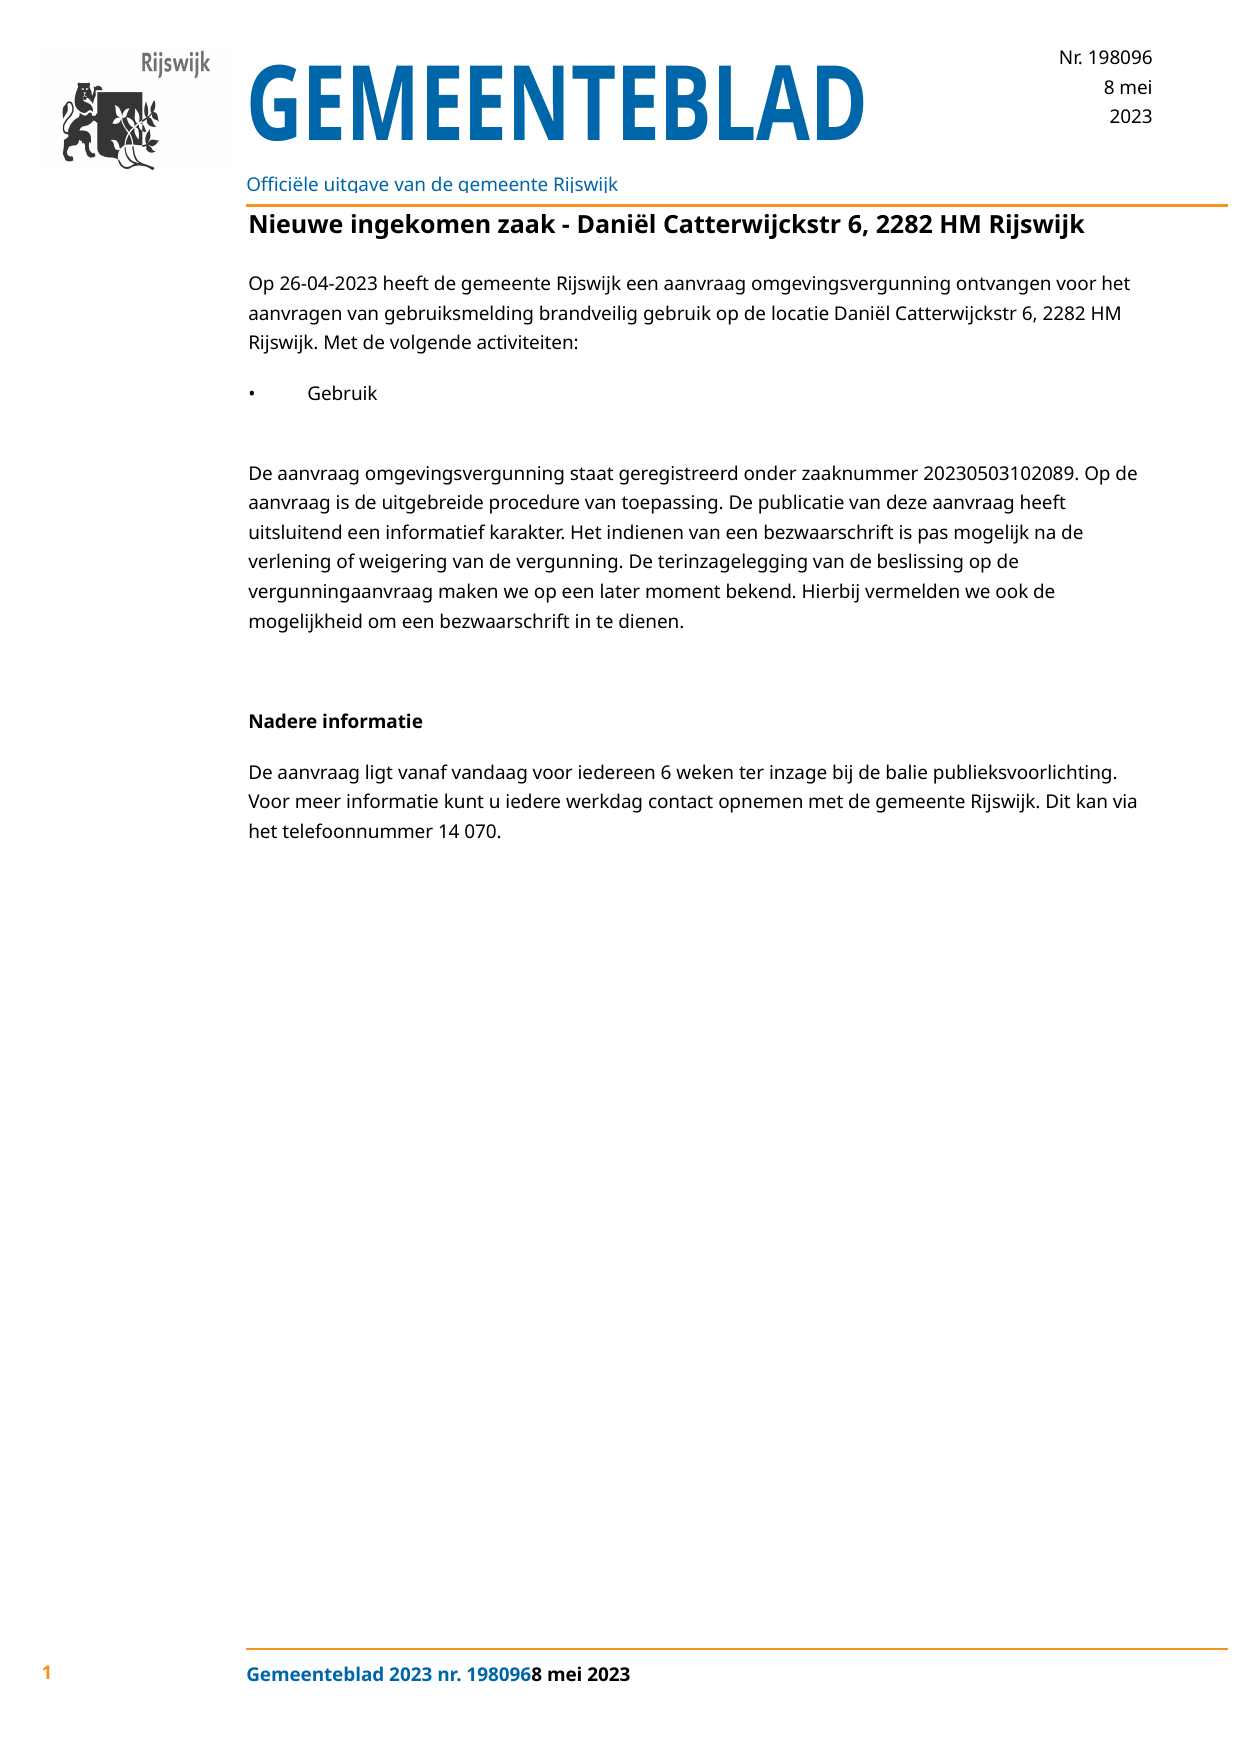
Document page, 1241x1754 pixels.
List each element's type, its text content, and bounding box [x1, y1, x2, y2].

text Nieuwe ingekomen zaak - Daniël Catterwijckstr 6, 2282 HM Rijswijk [248, 207, 1152, 241]
text De aanvraag ligt vanaf vandaag voor iedereen 6 weken ter inzage bij de balie publieksvoorlichting. Voor meer informatie kunt u iedere werkdag contact opnemen met de gemeente Rijswijk. Dit kan via het telefoonnummer 14 070. [248, 759, 1152, 844]
text Op 26-04-2023 heeft de gemeente Rijswijk een aanvraag omgevingsvergunning ontvangen voor het aanvragen van gebruiksmelding brandveilig gebruik op de locatie Daniël Catterwijckstr 6, 2282 HM Rijswijk. Met de volgende activiteiten: [248, 270, 1152, 355]
text Nadere informatie [248, 709, 1152, 734]
picture [41, 47, 231, 172]
list Gebruik [248, 380, 1152, 406]
text De aanvraag omgevingsvergunning staat geregistreerd onder zaaknummer 20230503102089. Op de aanvraag is de uitgebreide procedure van toepassing. De publicatie van deze aanvraag heeft uitsluitend een informatief karakter. Het indienen van een bezwaarschrift is pas mogelijk na de verlening of weigering van de vergunning. De terinzagelegging van de beslissing op de vergunningaanvraag maken we op een later moment bekend. Hierbij vermelden we ook de mogelijkheid om een bezwaarschrift in te dienen. [248, 460, 1152, 633]
